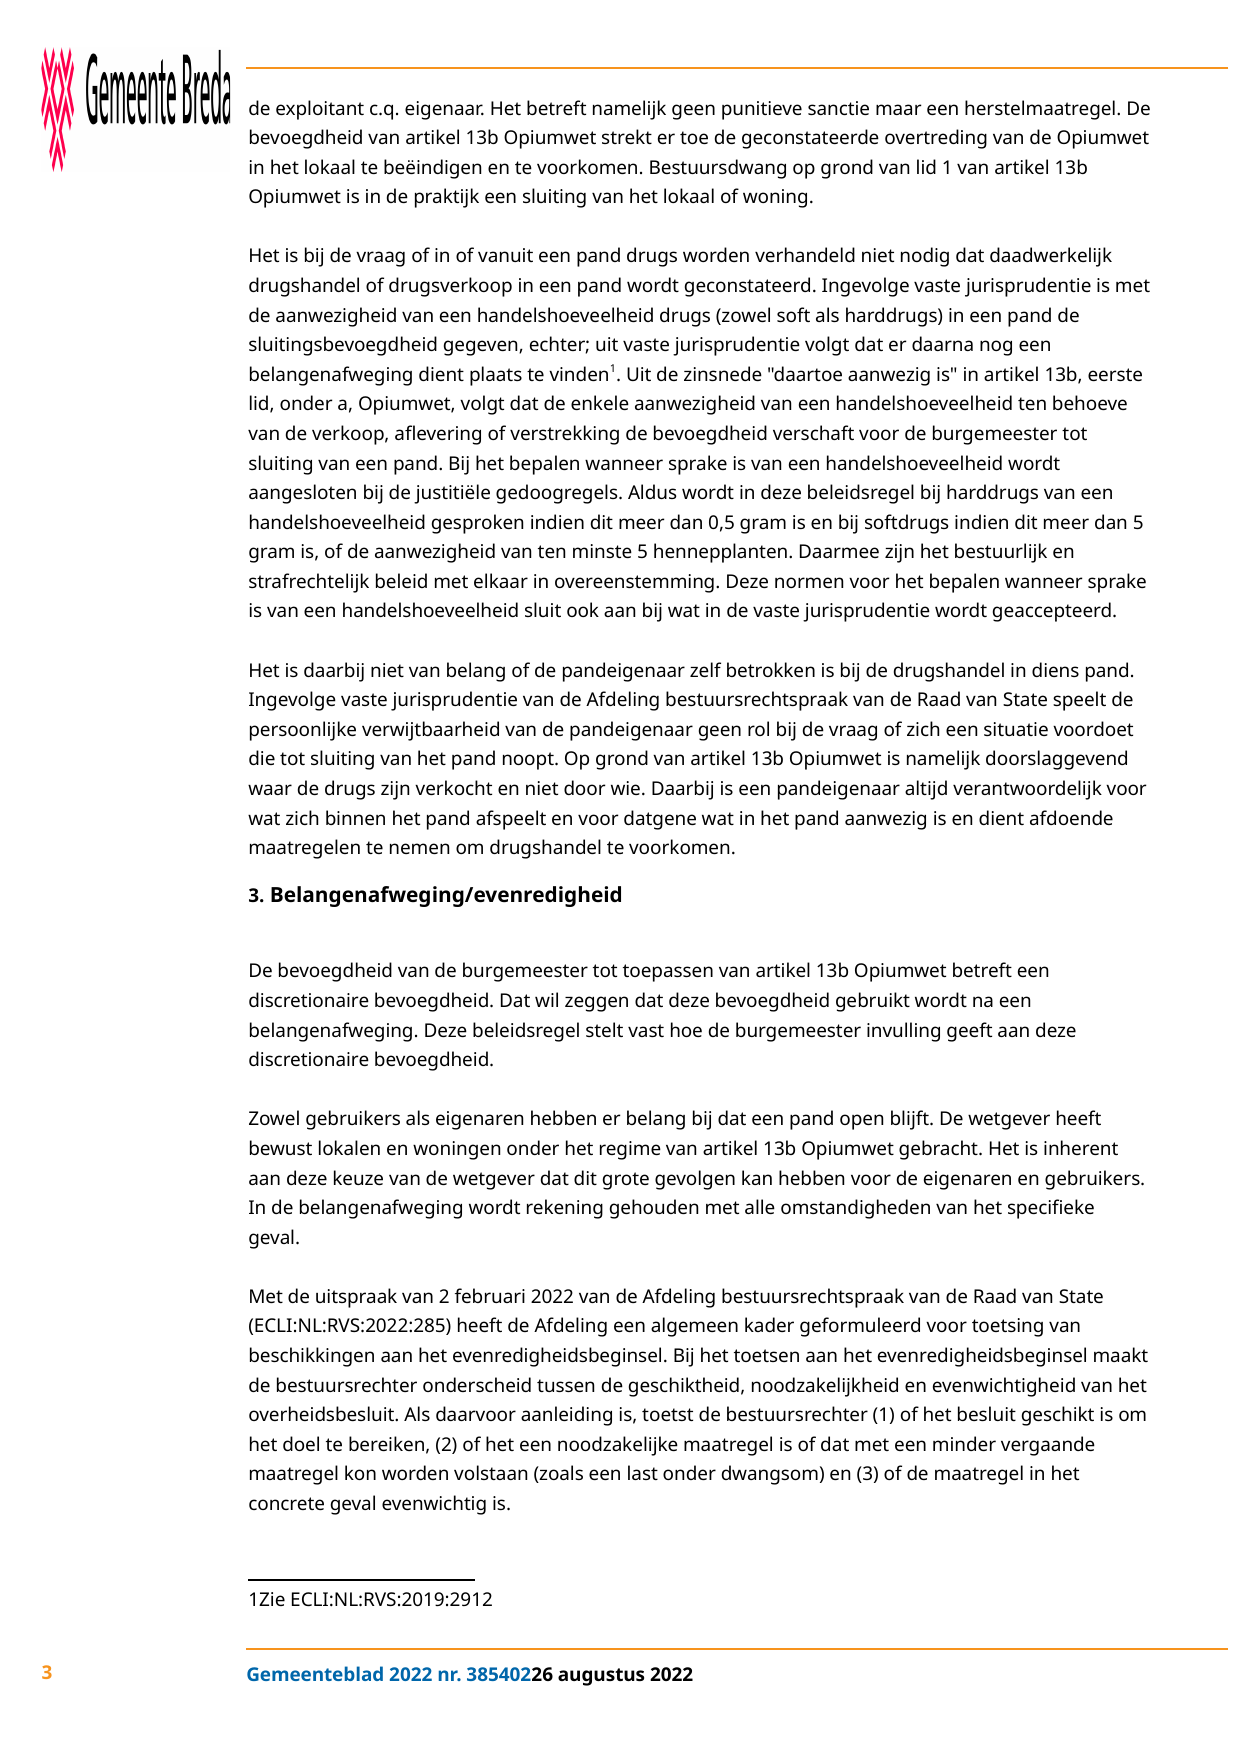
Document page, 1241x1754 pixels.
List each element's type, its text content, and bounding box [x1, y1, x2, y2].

text Het is daarbij niet van belang of de pandeigenaar zelf betrokken is bij de drugshandel in diens pand. Ingevolge vaste jurisprudentie van de Afdeling bestuursrechtspraak van de Raad van State speelt de persoonlijke verwijtbaarheid van de pandeigenaar geen rol bij de vraag of zich een situatie voordoet die tot sluiting van het pand noopt. Op grond van artikel 13b Opiumwet is namelijk doorslaggevend waar de drugs zijn verkocht en niet door wie. Daarbij is een pandeigenaar altijd verantwoordelijk voor wat zich binnen het pand afspeelt en voor datgene wat in het pand aanwezig is en dient afdoende maatregelen te nemen om drugshandel te voorkomen. [248, 657, 1152, 860]
picture [41, 47, 231, 172]
text Met de uitspraak van 2 februari 2022 van de Afdeling bestuursrechtspraak van de Raad van State (ECLI:NL:RVS:2022:285) heeft de Afdeling een algemeen kader geformuleerd voor toetsing van beschikkingen aan het evenredigheidsbeginsel. Bij het toetsen aan het evenredigheidsbeginsel maakt de bestuursrechter onderscheid tussen de geschiktheid, noodzakelijkheid en evenwichtigheid van het overheidsbesluit. Als daarvoor aanleiding is, toetst de bestuursrechter (1) of het besluit geschikt is om het doel te bereiken, (2) of het een noodzakelijke maatregel is of dat met een minder vergaande maatregel kon worden volstaan (zoals een last onder dwangsom) en (3) of de maatregel in het concrete geval evenwichtig is. [248, 1283, 1152, 1516]
text Zie ECLI:NL:RVS:2019:2912 [248, 1586, 1152, 1612]
text Het is bij de vraag of in of vanuit een pand drugs worden verhandeld niet nodig dat daadwerkelijk drugshandel of drugsverkoop in een pand wordt geconstateerd. Ingevolge vaste jurisprudentie is met de aanwezigheid van een handelshoeveelheid drugs (zowel soft als harddrugs) in een pand de sluitingsbevoegdheid gegeven, echter; uit vaste jurisprudentie volgt dat er daarna nog een belangenafweging dient plaats te vinden. Uit de zinsnede "daartoe aanwezig is" in artikel 13b, eerste lid, onder a, Opiumwet, volgt dat de enkele aanwezigheid van een handelshoeveelheid ten behoeve van de verkoop, aflevering of verstrekking de bevoegdheid verschaft voor de burgemeester tot sluiting van een pand. Bij het bepalen wanneer sprake is van een handelshoeveelheid wordt aangesloten bij de justitiële gedoogregels. Aldus wordt in deze beleidsregel bij harddrugs van een handelshoeveelheid gesproken indien dit meer dan 0,5 gram is en bij softdrugs indien dit meer dan 5 gram is, of de aanwezigheid van ten minste 5 hennepplanten. Daarmee zijn het bestuurlijk en strafrechtelijk beleid met elkaar in overeenstemming. Deze normen voor het bepalen wanneer sprake is van een handelshoeveelheid sluit ook aan bij wat in de vaste jurisprudentie wordt geaccepteerd. [248, 243, 1152, 623]
text Zowel gebruikers als eigenaren hebben er belang bij dat een pand open blijft. De wetgever heeft bewust lokalen en woningen onder het regime van artikel 13b Opiumwet gebracht. Het is inherent aan deze keuze van de wetgever dat dit grote gevolgen kan hebben voor de eigenaren en gebruikers. In de belangenafweging wordt rekening gehouden met alle omstandigheden van het specifieke geval. [248, 1106, 1152, 1250]
text de exploitant c.q. eigenaar. Het betreft namelijk geen punitieve sanctie maar een herstelmaatregel. De bevoegdheid van artikel 13b Opiumwet strekt er toe de geconstateerde overtreding van de Opiumwet in het lokaal te beëindigen en te voorkomen. Bestuursdwang op grond van lid 1 van artikel 13b Opiumwet is in de praktijk een sluiting van het lokaal of woning. [248, 95, 1152, 209]
text De bevoegdheid van de burgemeester tot toepassen van artikel 13b Opiumwet betreft een discretionaire bevoegdheid. Dat wil zeggen dat deze bevoegdheid gebruikt wordt na een belangenafweging. Deze beleidsregel stelt vast hoe de burgemeester invulling geeft aan deze discretionaire bevoegdheid. [248, 958, 1152, 1072]
text 3. Belangenafweging/evenredigheid [248, 880, 1152, 908]
